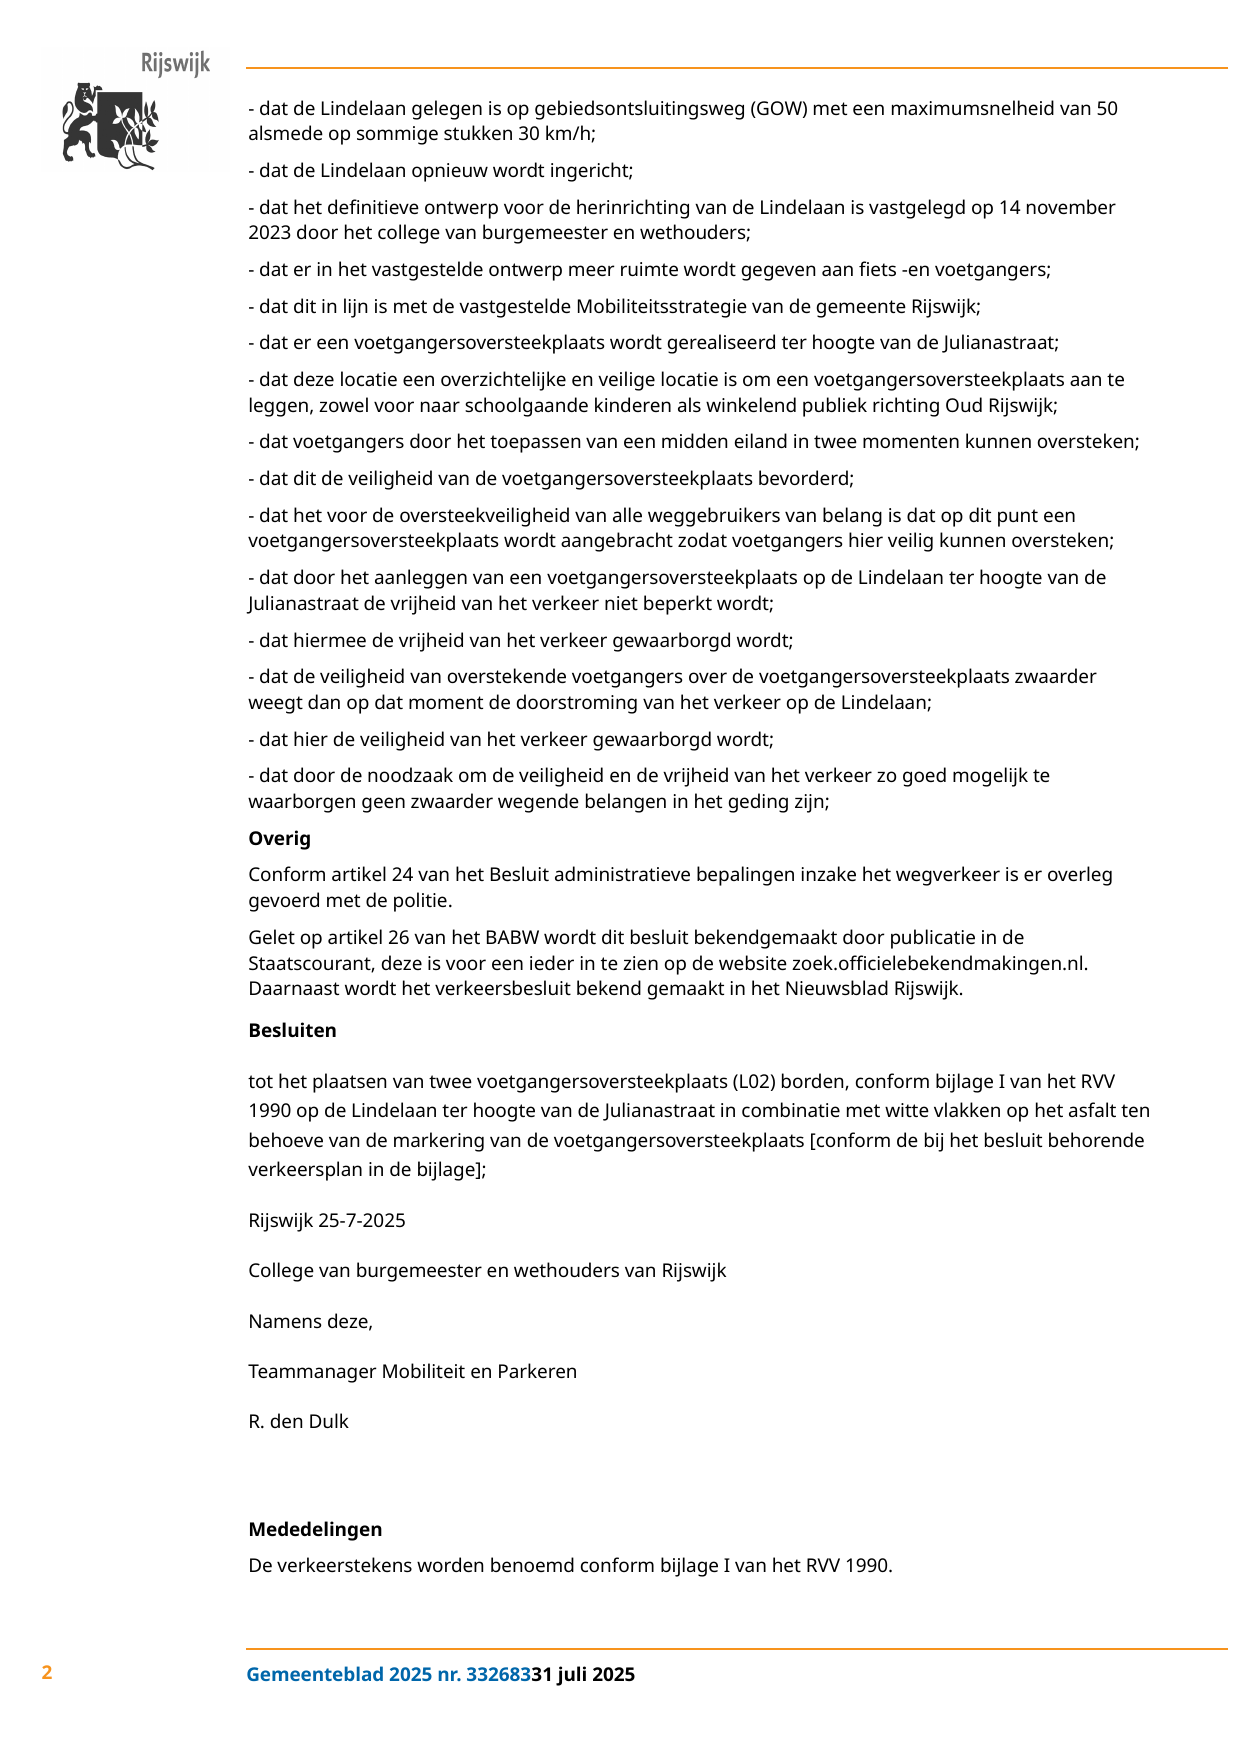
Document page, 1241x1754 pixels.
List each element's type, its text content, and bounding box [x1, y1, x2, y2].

text Namens deze, [248, 1308, 1152, 1333]
text - dat er in het vastgestelde ontwerp meer ruimte wordt gegeven aan fiets -en voetgangers; [248, 256, 1152, 282]
text Besluiten [248, 1017, 1152, 1043]
text Teammanager Mobiliteit en Parkeren [248, 1358, 1152, 1384]
text - dat door het aanleggen van een voetgangersoversteekplaats op de Lindelaan ter hoogte van de Julianastraat de vrijheid van het verkeer niet beperkt wordt; [248, 564, 1152, 616]
text R. den Dulk [248, 1409, 1152, 1434]
text - dat het definitieve ontwerp voor de herinrichting van de Lindelaan is vastgelegd op 14 november 2023 door het college van burgemeester en wethouders; [248, 194, 1152, 245]
text Rijswijk 25-7-2025 [248, 1207, 1152, 1233]
text - dat dit in lijn is met de vastgestelde Mobiliteitsstrategie van de gemeente Rijswijk; [248, 293, 1152, 319]
text - dat de Lindelaan opnieuw wordt ingericht; [248, 157, 1152, 183]
text Conform artikel 24 van het Besluit administratieve bepalingen inzake het wegverkeer is er overleg gevoerd met de politie. [248, 862, 1152, 913]
text - dat voetgangers door het toepassen van een midden eiland in twee momenten kunnen oversteken; [248, 429, 1152, 454]
text - dat dit de veiligheid van de voetgangersoversteekplaats bevorderd; [248, 465, 1152, 491]
text College van burgemeester en wethouders van Rijswijk [248, 1257, 1152, 1283]
text - dat de veiligheid van overstekende voetgangers over de voetgangersoversteekplaats zwaarder weegt dan op dat moment de doorstroming van het verkeer op de Lindelaan; [248, 663, 1152, 715]
text - dat het voor de oversteekveiligheid van alle weggebruikers van belang is dat op dit punt een voetgangersoversteekplaats wordt aangebracht zodat voetgangers hier veilig kunnen oversteken; [248, 502, 1152, 553]
text - dat hiermee de vrijheid van het verkeer gewaarborgd wordt; [248, 627, 1152, 652]
text - dat hier de veiligheid van het verkeer gewaarborgd wordt; [248, 726, 1152, 752]
text - dat er een voetgangersoversteekplaats wordt gerealiseerd ter hoogte van de Julianastraat; [248, 329, 1152, 355]
text - dat door de noodzaak om de veiligheid en de vrijheid van het verkeer zo goed mogelijk te waarborgen geen zwaarder wegende belangen in het geding zijn; [248, 762, 1152, 814]
text Mededelingen [248, 1521, 1152, 1540]
text - dat de Lindelaan gelegen is op gebiedsontsluitingsweg (GOW) met een maximumsnelheid van 50 alsmede op sommige stukken 30 km/h; [248, 95, 1152, 146]
text Gelet op artikel 26 van het BABW wordt dit besluit bekendgemaakt door publicatie in de Staatscourant, deze is voor een ieder in te zien op de website zoek.officielebekendmakingen.nl. Daarnaast wordt het verkeersbesluit bekend gemaakt in het Nieuwsblad Rijswijk. [248, 924, 1152, 1001]
picture [41, 47, 231, 172]
text Overig [248, 825, 1152, 851]
text De verkeerstekens worden benoemd conform bijlage I van het RVV 1990. [248, 1557, 1152, 1577]
text tot het plaatsen van twee voetgangersoversteekplaats (L02) borden, conform bijlage I van het RVV 1990 op de Lindelaan ter hoogte van de Julianastraat in combinatie met witte vlakken op het asfalt ten behoeve van de markering van de voetgangersoversteekplaats [conform de bij het besluit behorende verkeersplan in de bijlage]; [248, 1068, 1152, 1182]
text - dat deze locatie een overzichtelijke en veilige locatie is om een voetgangersoversteekplaats aan te leggen, zowel voor naar schoolgaande kinderen als winkelend publiek richting Oud Rijswijk; [248, 366, 1152, 418]
